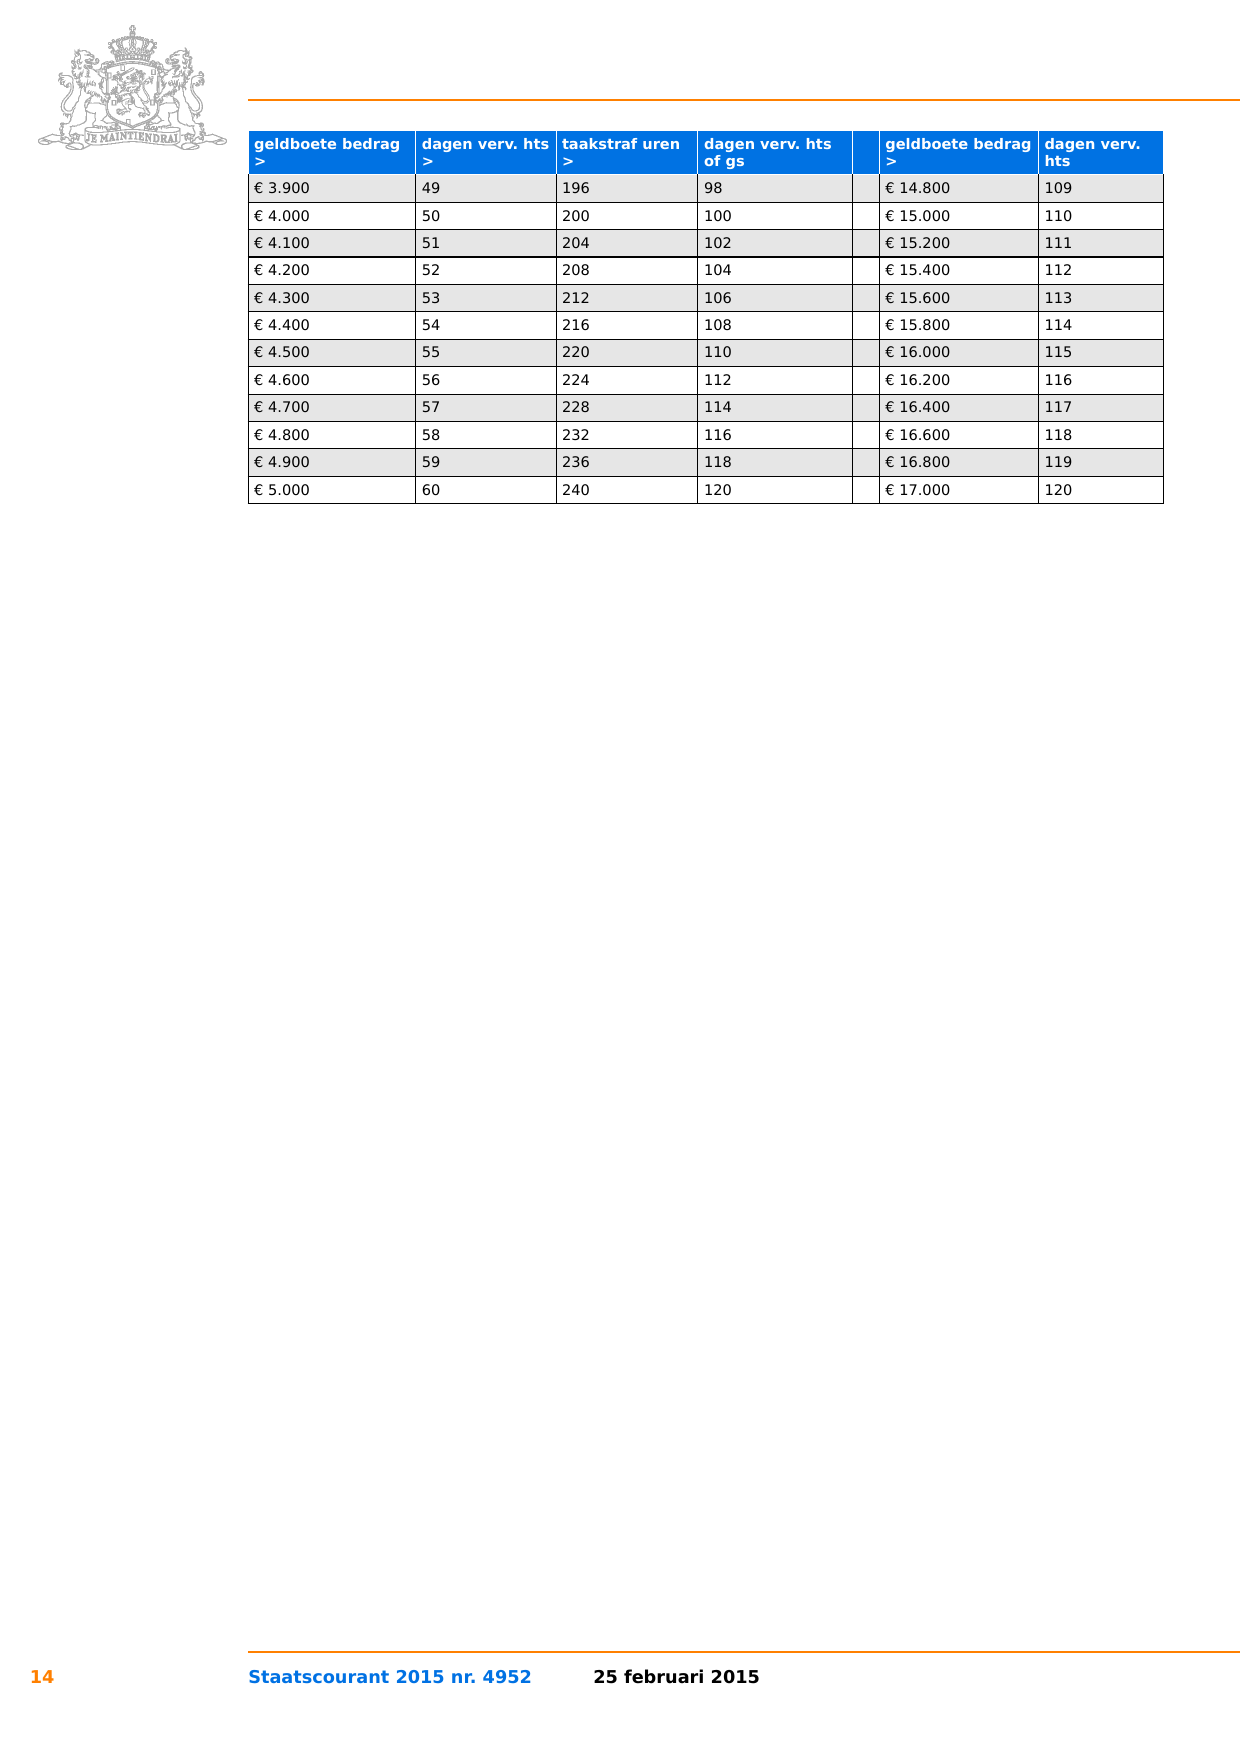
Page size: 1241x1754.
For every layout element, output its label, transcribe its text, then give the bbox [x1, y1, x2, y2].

table_cell 120 [698, 477, 852, 503]
table_cell 102 [698, 230, 852, 256]
table_cell 112 [1039, 258, 1163, 284]
table_cell € 16.200 [880, 367, 1038, 393]
table_header geldboete bedrag > [880, 131, 1038, 174]
table_cell 50 [416, 203, 556, 229]
table_cell 212 [557, 285, 697, 311]
table_cell 118 [698, 449, 852, 476]
table_cell 236 [557, 449, 697, 476]
table_cell 104 [698, 258, 852, 284]
table_cell 58 [416, 422, 556, 448]
table_cell [853, 449, 879, 476]
table_cell 224 [557, 367, 697, 393]
table_cell 56 [416, 367, 556, 393]
table_cell € 4.100 [249, 230, 415, 256]
table_header geldboete bedrag > [249, 131, 415, 174]
table_cell € 4.300 [249, 285, 415, 311]
table_cell 200 [557, 203, 697, 229]
picture [38, 25, 227, 150]
table_cell 118 [1039, 422, 1163, 448]
table_cell 100 [698, 203, 852, 229]
table_cell 232 [557, 422, 697, 448]
table_cell 228 [557, 395, 697, 421]
table_cell € 16.400 [880, 395, 1038, 421]
table_cell € 14.800 [880, 175, 1038, 202]
table_cell € 16.800 [880, 449, 1038, 476]
table_cell 208 [557, 258, 697, 284]
table_cell [853, 340, 879, 366]
table_cell 49 [416, 175, 556, 202]
table_cell 110 [698, 340, 852, 366]
table_cell € 16.600 [880, 422, 1038, 448]
table_cell € 17.000 [880, 477, 1038, 503]
table_cell [853, 395, 879, 421]
table_cell € 15.800 [880, 312, 1038, 339]
table_cell € 3.900 [249, 175, 415, 202]
table_cell 204 [557, 230, 697, 256]
table_cell [853, 477, 879, 503]
table_cell 57 [416, 395, 556, 421]
table_header dagen verv. hts > [416, 131, 556, 174]
table_cell € 4.600 [249, 367, 415, 393]
table_cell 196 [557, 175, 697, 202]
table_header taakstraf uren > [557, 131, 697, 174]
table_cell [853, 367, 879, 393]
table_cell 120 [1039, 477, 1163, 503]
table_cell [853, 422, 879, 448]
table_cell 112 [698, 367, 852, 393]
table_cell € 4.400 [249, 312, 415, 339]
table_cell € 4.800 [249, 422, 415, 448]
table_cell [853, 285, 879, 311]
table_cell € 4.700 [249, 395, 415, 421]
table_cell [853, 312, 879, 339]
table_cell € 15.000 [880, 203, 1038, 229]
table_header [853, 131, 879, 174]
table_cell 117 [1039, 395, 1163, 421]
table_cell 60 [416, 477, 556, 503]
table_cell € 4.500 [249, 340, 415, 366]
table_cell 110 [1039, 203, 1163, 229]
table_cell 114 [698, 395, 852, 421]
table_cell € 16.000 [880, 340, 1038, 366]
table_cell 220 [557, 340, 697, 366]
table_cell 116 [698, 422, 852, 448]
table_cell [853, 230, 879, 256]
table_cell € 4.200 [249, 258, 415, 284]
table_cell 59 [416, 449, 556, 476]
table_cell 51 [416, 230, 556, 256]
table_cell 52 [416, 258, 556, 284]
table_header dagen verv. hts [1039, 131, 1163, 174]
table_cell 240 [557, 477, 697, 503]
table_cell 114 [1039, 312, 1163, 339]
table_cell [853, 175, 879, 202]
table_cell € 4.000 [249, 203, 415, 229]
table_cell 53 [416, 285, 556, 311]
table_cell 106 [698, 285, 852, 311]
table_cell 113 [1039, 285, 1163, 311]
table_cell 111 [1039, 230, 1163, 256]
table_cell 116 [1039, 367, 1163, 393]
table_cell [853, 258, 879, 284]
table_cell 216 [557, 312, 697, 339]
table_cell € 15.400 [880, 258, 1038, 284]
table_cell 119 [1039, 449, 1163, 476]
table_cell 54 [416, 312, 556, 339]
table_cell 98 [698, 175, 852, 202]
table_cell [853, 203, 879, 229]
table_cell 55 [416, 340, 556, 366]
table_cell € 5.000 [249, 477, 415, 503]
table_cell 109 [1039, 175, 1163, 202]
table_cell € 15.600 [880, 285, 1038, 311]
table_header dagen verv. hts of gs [698, 131, 852, 174]
table_cell 108 [698, 312, 852, 339]
table_cell € 4.900 [249, 449, 415, 476]
table_cell 115 [1039, 340, 1163, 366]
table_cell € 15.200 [880, 230, 1038, 256]
